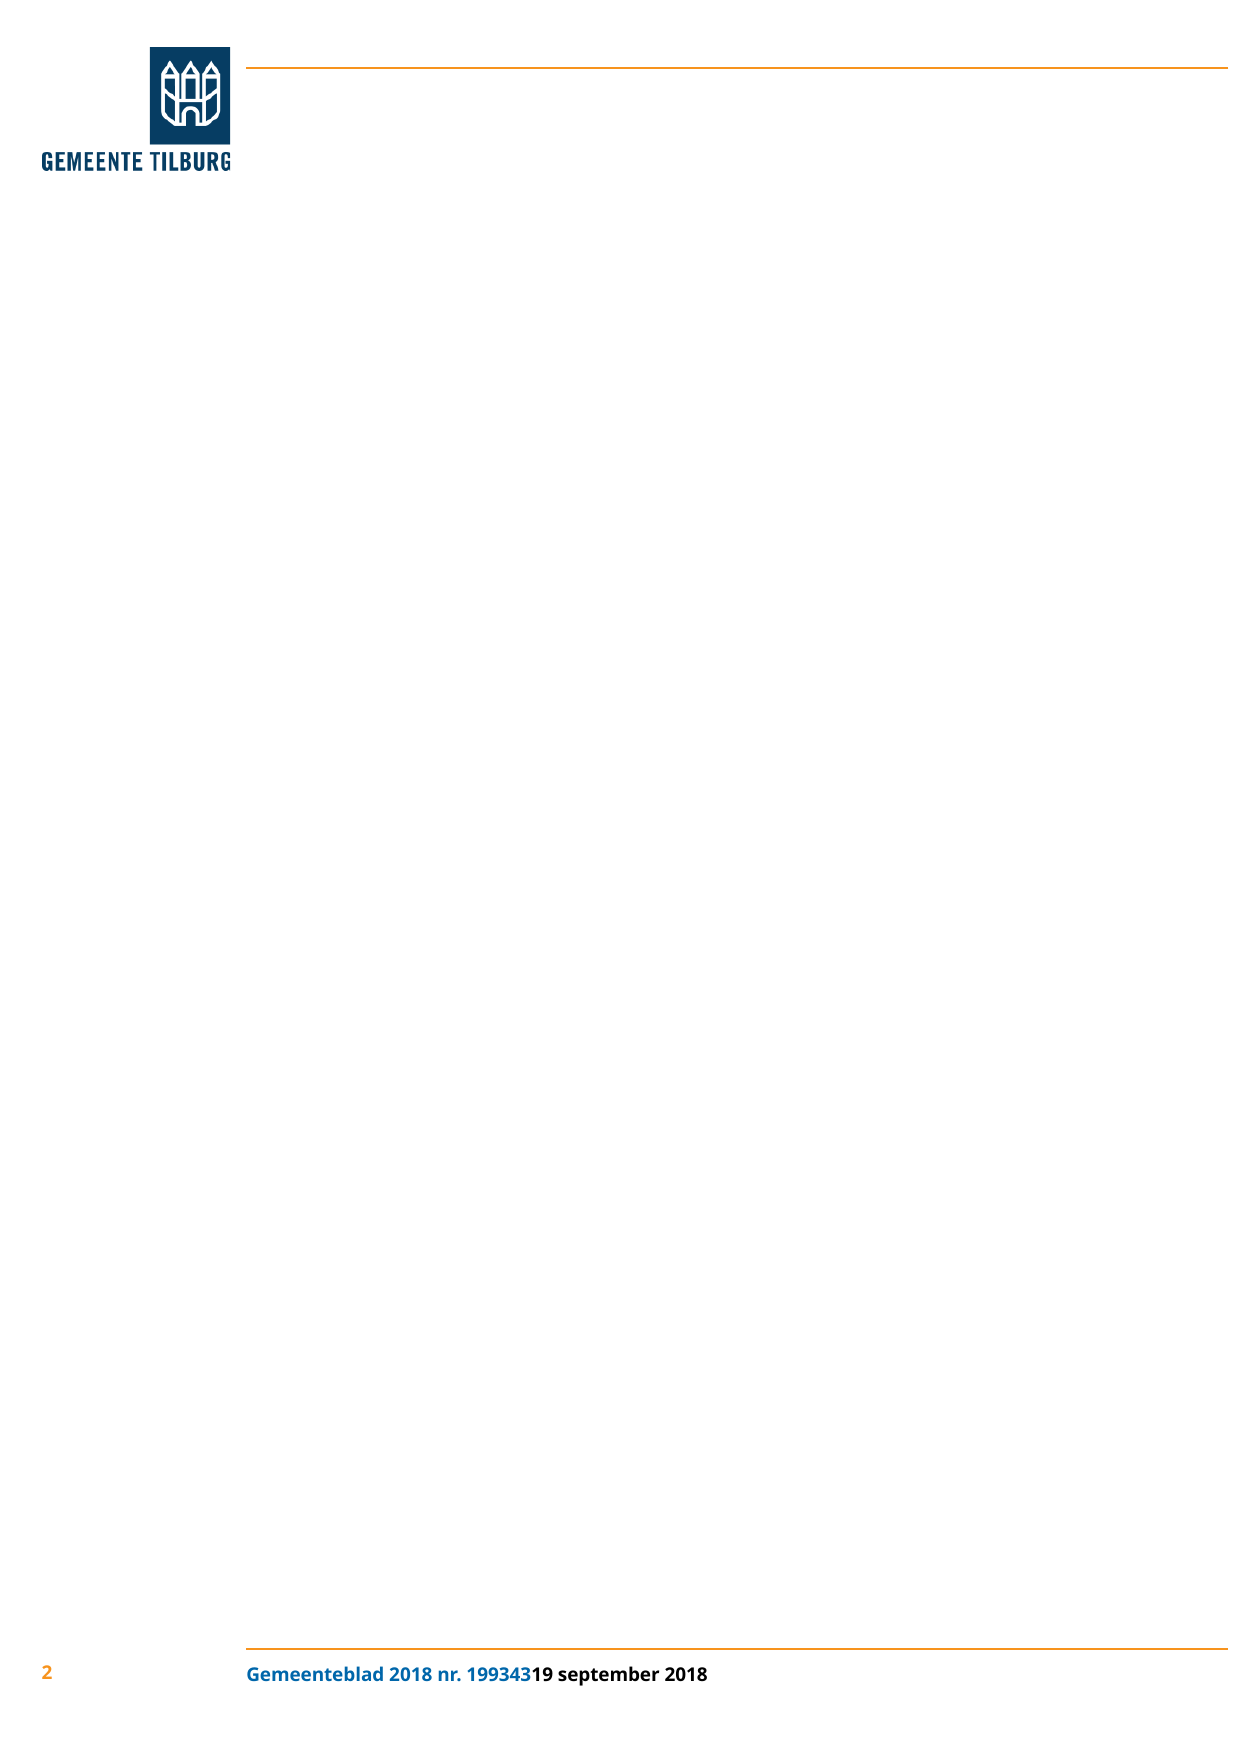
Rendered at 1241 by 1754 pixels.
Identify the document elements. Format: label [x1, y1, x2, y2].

picture [41, 47, 231, 172]
